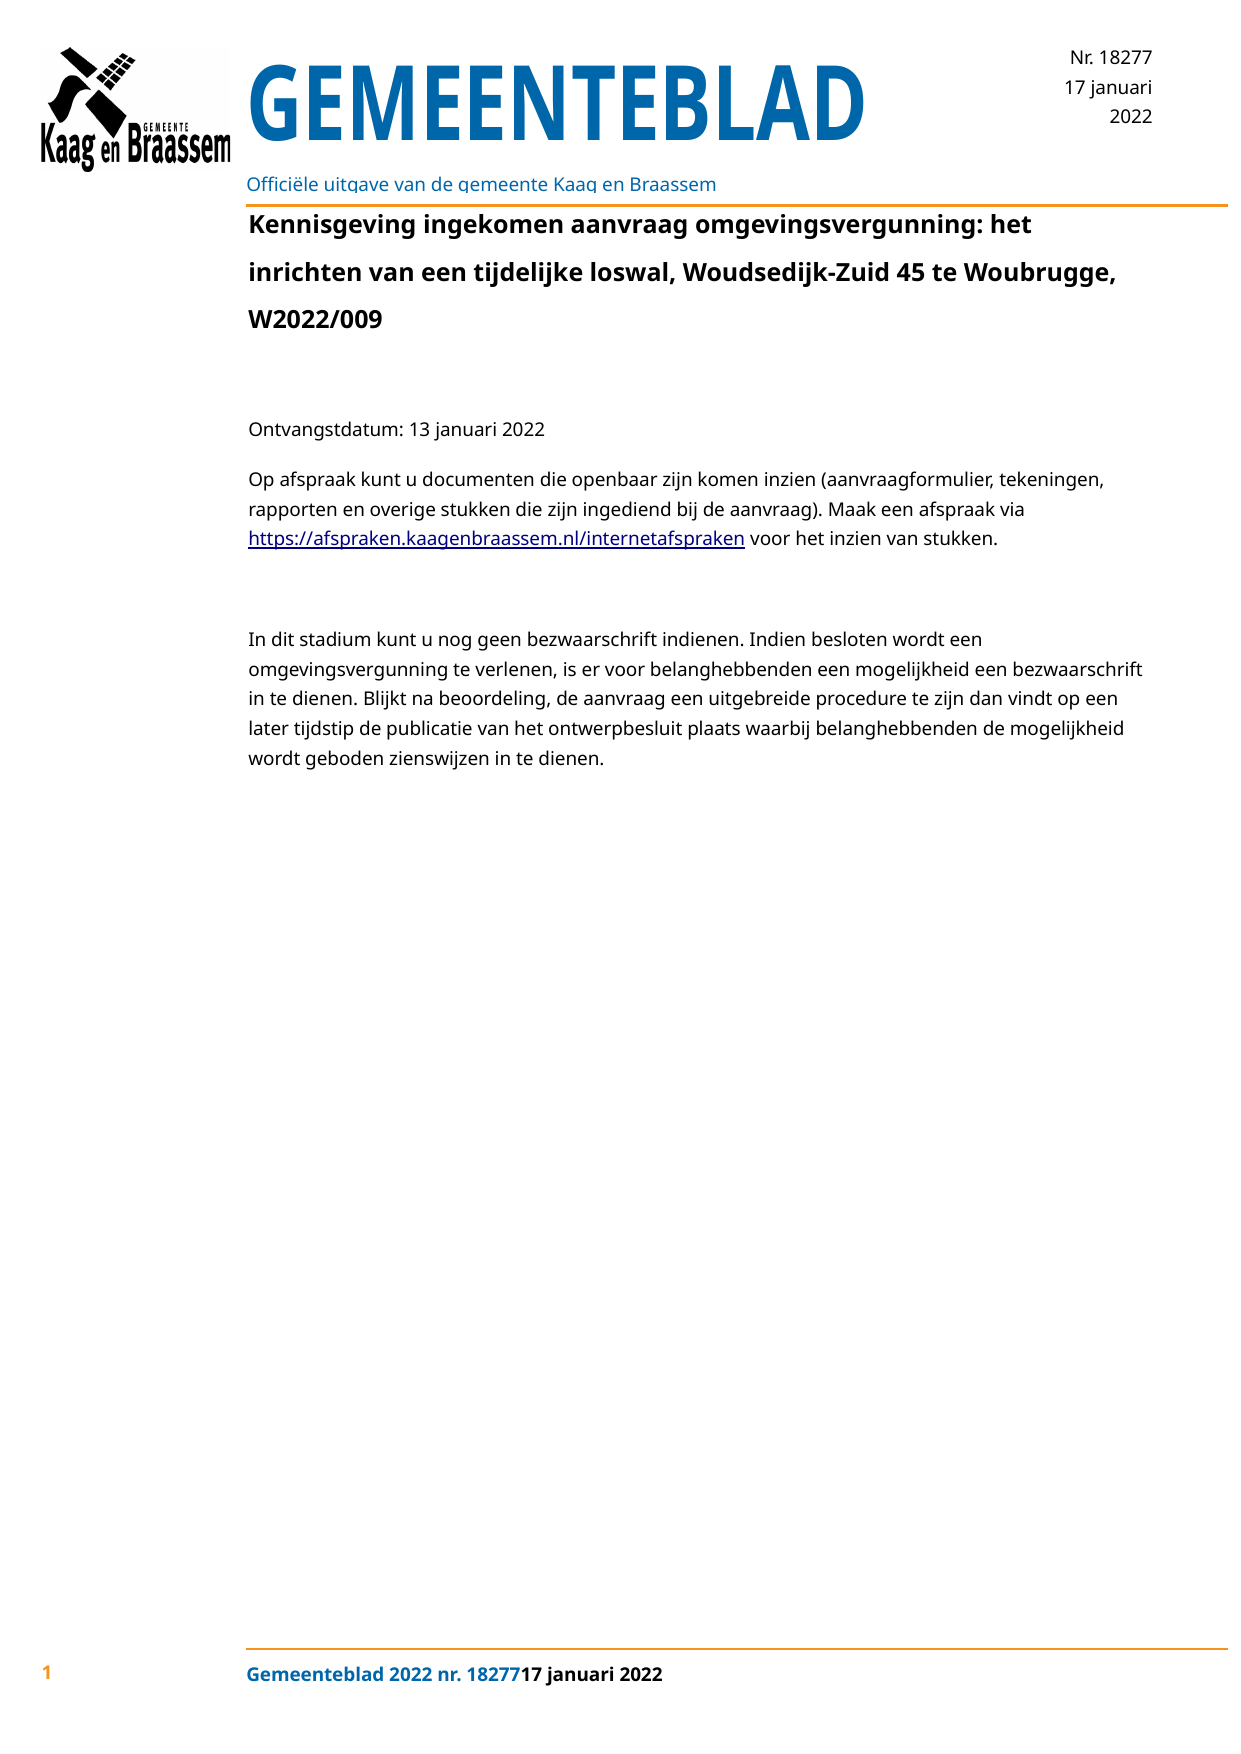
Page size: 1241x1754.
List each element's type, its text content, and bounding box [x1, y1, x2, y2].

text Ontvangstdatum: 13 januari 2022 [248, 416, 1152, 442]
text Kennisgeving ingekomen aanvraag omgevingsvergunning: het inrichten van een tijdelijke loswal, Woudsedijk-Zuid 45 te Woubrugge, W2022/009 [248, 207, 1152, 336]
text Op afspraak kunt u documenten die openbaar zijn komen inzien (aanvraagformulier, tekeningen, rapporten en overige stukken die zijn ingediend bij de aanvraag). Maak een afspraak via https://afspraken.kaagenbraassem.nl/internetafspraken voor het inzien van stukken. [248, 466, 1152, 551]
picture [41, 47, 231, 172]
text In dit stadium kunt u nog geen bezwaarschrift indienen. Indien besloten wordt een omgevingsvergunning te verlenen, is er voor belanghebbenden een mogelijkheid een bezwaarschrift in te dienen. Blijkt na beoordeling, de aanvraag een uitgebreide procedure te zijn dan vindt op een later tijdstip de publicatie van het ontwerpbesluit plaats waarbij belanghebbenden de mogelijkheid wordt geboden zienswijzen in te dienen. [248, 626, 1152, 770]
